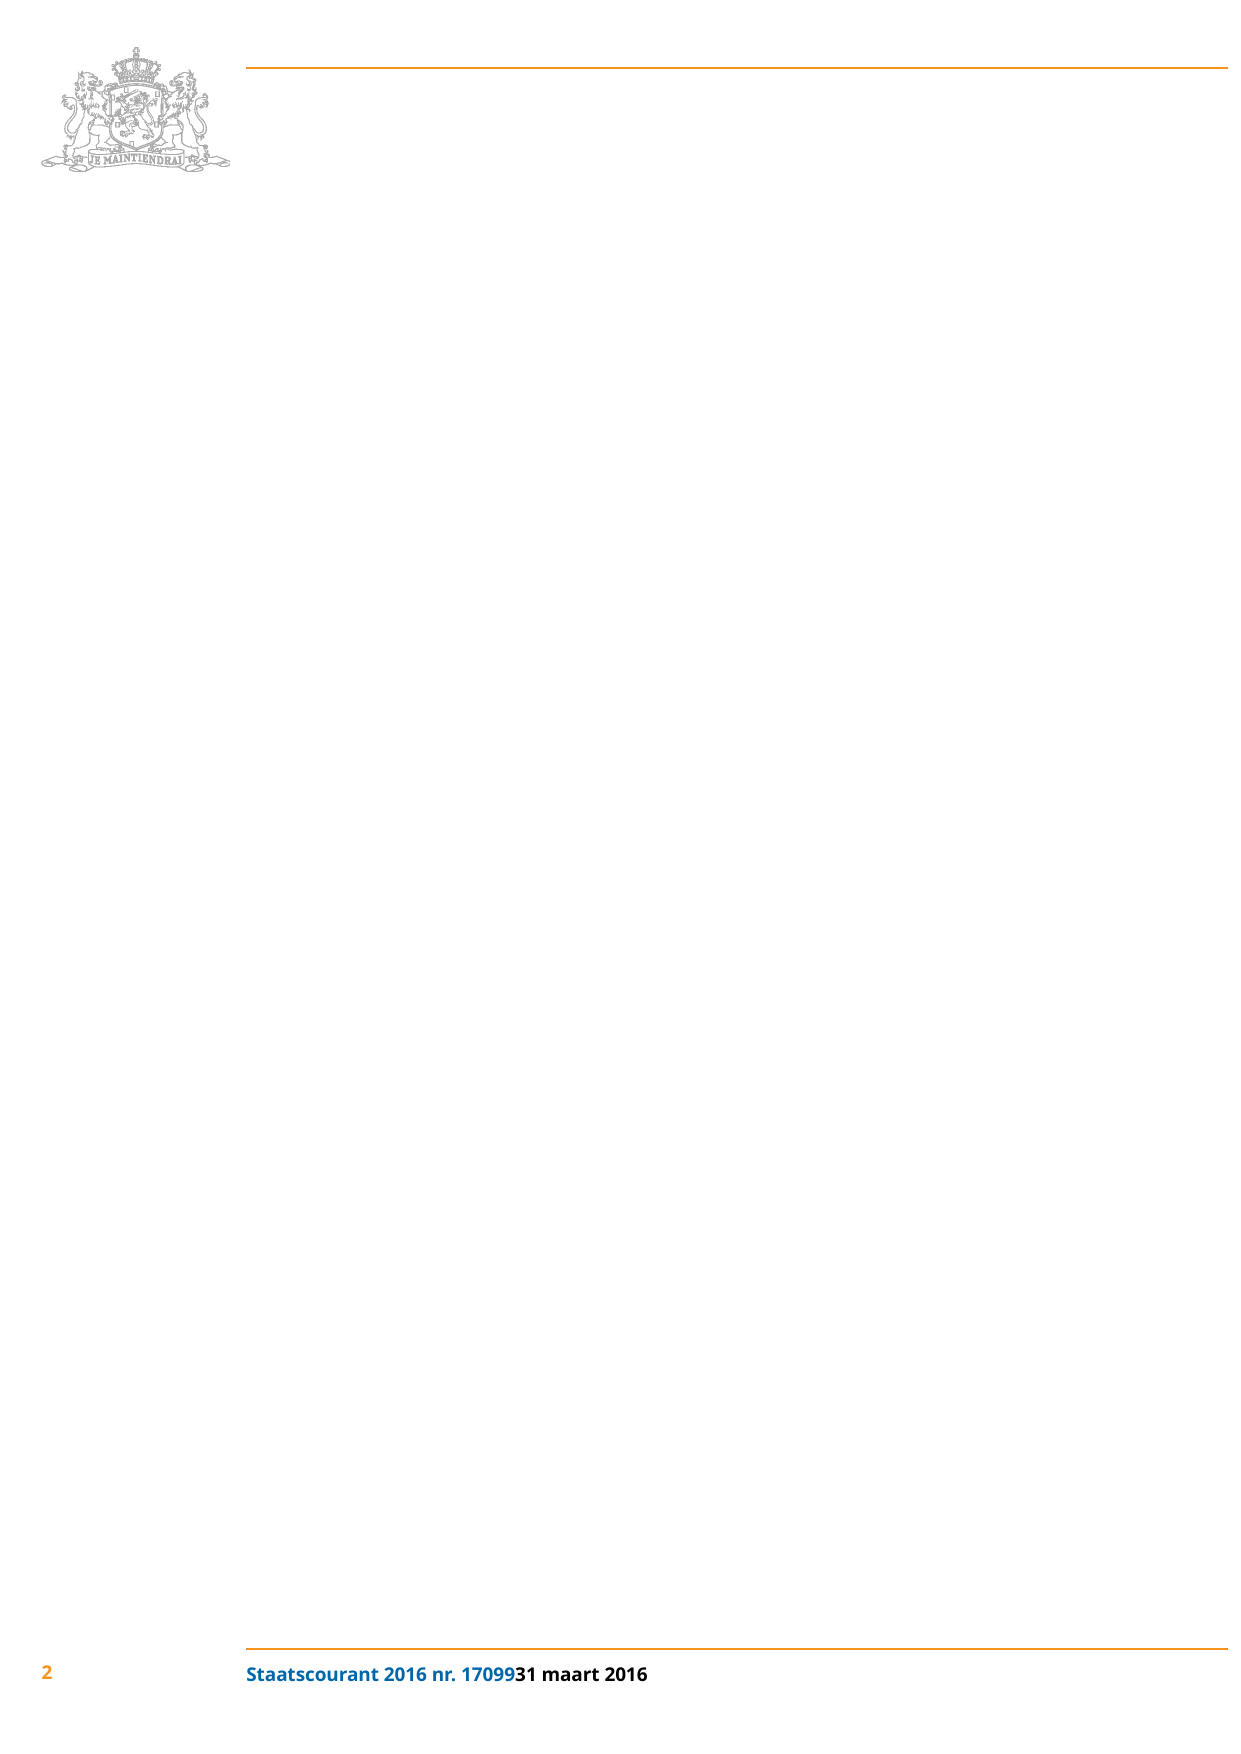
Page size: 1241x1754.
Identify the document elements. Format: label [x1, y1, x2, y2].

picture [41, 47, 231, 172]
